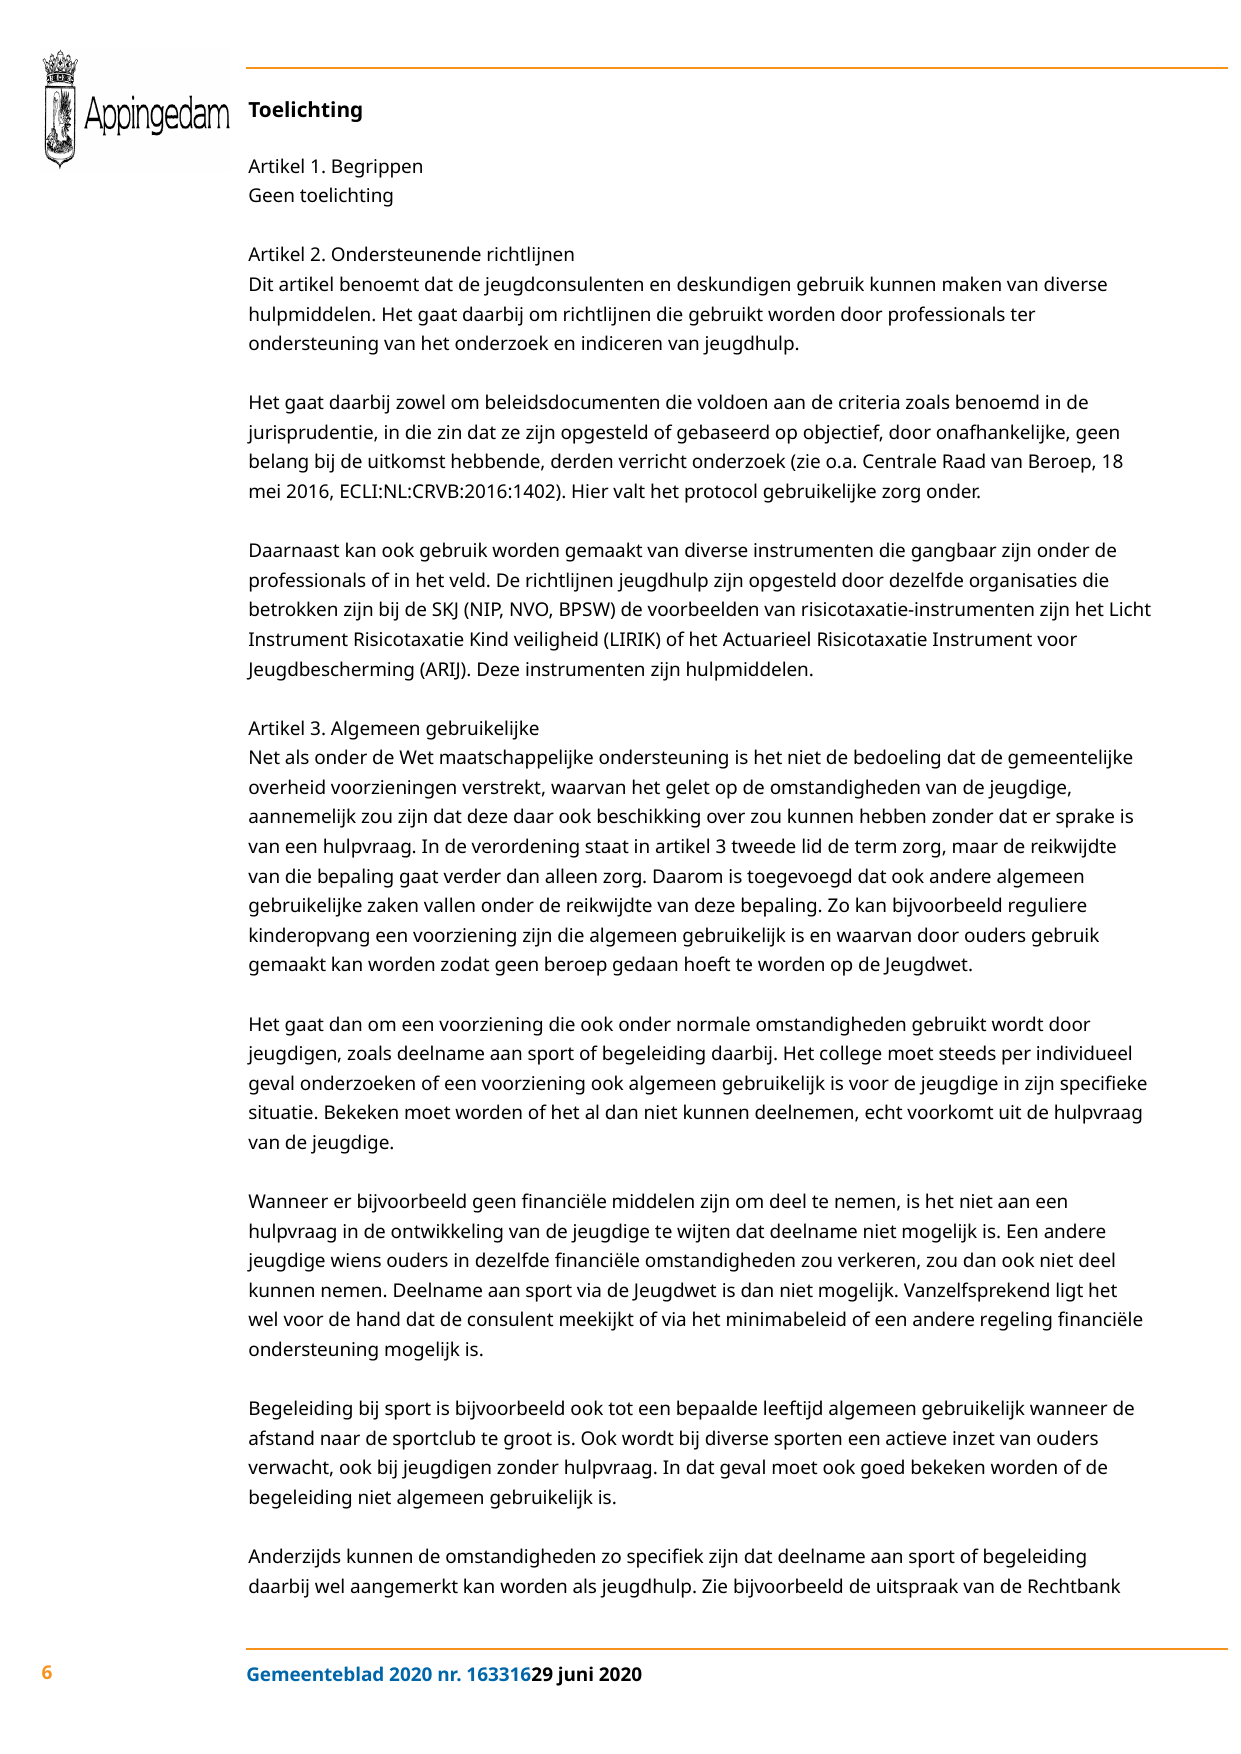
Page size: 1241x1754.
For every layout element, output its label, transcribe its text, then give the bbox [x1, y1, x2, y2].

picture [41, 47, 231, 172]
text Artikel 3. Algemeen gebruikelijke [248, 715, 1152, 741]
text Net als onder de Wet maatschappelijke ondersteuning is het niet de bedoeling dat de gemeentelijke overheid voorzieningen verstrekt, waarvan het gelet op de omstandigheden van de jeugdige, aannemelijk zou zijn dat deze daar ook beschikking over zou kunnen hebben zonder dat er sprake is van een hulpvraag. In de verordening staat in artikel 3 tweede lid de term zorg, maar de reikwijdte van die bepaling gaat verder dan alleen zorg. Daarom is toegevoegd dat ook andere algemeen gebruikelijke zaken vallen onder de reikwijdte van deze bepaling. Zo kan bijvoorbeeld reguliere kinderopvang een voorziening zijn die algemeen gebruikelijk is en waarvan door ouders gebruik gemaakt kan worden zodat geen beroep gedaan hoeft te worden op de Jeugdwet. [248, 744, 1152, 977]
text Anderzijds kunnen de omstandigheden zo specifiek zijn dat deelname aan sport of begeleiding daarbij wel aangemerkt kan worden als jeugdhulp. Zie bijvoorbeeld de uitspraak van de Rechtbank [248, 1543, 1152, 1599]
text Begeleiding bij sport is bijvoorbeeld ook tot een bepaalde leeftijd algemeen gebruikelijk wanneer de afstand naar de sportclub te groot is. Ook wordt bij diverse sporten een actieve inzet van ouders verwacht, ook bij jeugdigen zonder hulpvraag. In dat geval moet ook goed bekeken worden of de begeleiding niet algemeen gebruikelijk is. [248, 1395, 1152, 1510]
text Het gaat dan om een voorziening die ook onder normale omstandigheden gebruikt wordt door jeugdigen, zoals deelname aan sport of begeleiding daarbij. Het college moet steeds per individueel geval onderzoeken of een voorziening ook algemeen gebruikelijk is voor de jeugdige in zijn specifieke situatie. Bekeken moet worden of het al dan niet kunnen deelnemen, echt voorkomt uit de hulpvraag van de jeugdige. [248, 1011, 1152, 1155]
text Daarnaast kan ook gebruik worden gemaakt van diverse instrumenten die gangbaar zijn onder de professionals of in het veld. De richtlijnen jeugdhulp zijn opgesteld door dezelfde organisaties die betrokken zijn bij de SKJ (NIP, NVO, BPSW) de voorbeelden van risicotaxatie-instrumenten zijn het Licht Instrument Risicotaxatie Kind veiligheid (LIRIK) of het Actuarieel Risicotaxatie Instrument voor Jeugdbescherming (ARIJ). Deze instrumenten zijn hulpmiddelen. [248, 537, 1152, 682]
text Het gaat daarbij zowel om beleidsdocumenten die voldoen aan de criteria zoals benoemd in de jurisprudentie, in die zin dat ze zijn opgesteld of gebaseerd op objectief, door onafhankelijke, geen belang bij de uitkomst hebbende, derden verricht onderzoek (zie o.a. Centrale Raad van Beroep, 18 mei 2016, ECLI:NL:CRVB:2016:1402). Hier valt het protocol gebruikelijke zorg onder. [248, 389, 1152, 504]
text Wanneer er bijvoorbeeld geen financiële middelen zijn om deel te nemen, is het niet aan een hulpvraag in de ontwikkeling van de jeugdige te wijten dat deelname niet mogelijk is. Een andere jeugdige wiens ouders in dezelfde financiële omstandigheden zou verkeren, zou dan ook niet deel kunnen nemen. Deelname aan sport via de Jeugdwet is dan niet mogelijk. Vanzelfsprekend ligt het wel voor de hand dat de consulent meekijkt of via het minimabeleid of een andere regeling financiële ondersteuning mogelijk is. [248, 1188, 1152, 1362]
text Toelichting [248, 95, 1152, 123]
text Artikel 2. Ondersteunende richtlijnen [248, 242, 1152, 267]
text Artikel 1. Begrippen [248, 153, 1152, 179]
text Dit artikel benoemt dat de jeugdconsulenten en deskundigen gebruik kunnen maken van diverse hulpmiddelen. Het gaat daarbij om richtlijnen die gebruikt worden door professionals ter ondersteuning van het onderzoek en indiceren van jeugdhulp. [248, 271, 1152, 356]
text Geen toelichting [248, 182, 1152, 208]
